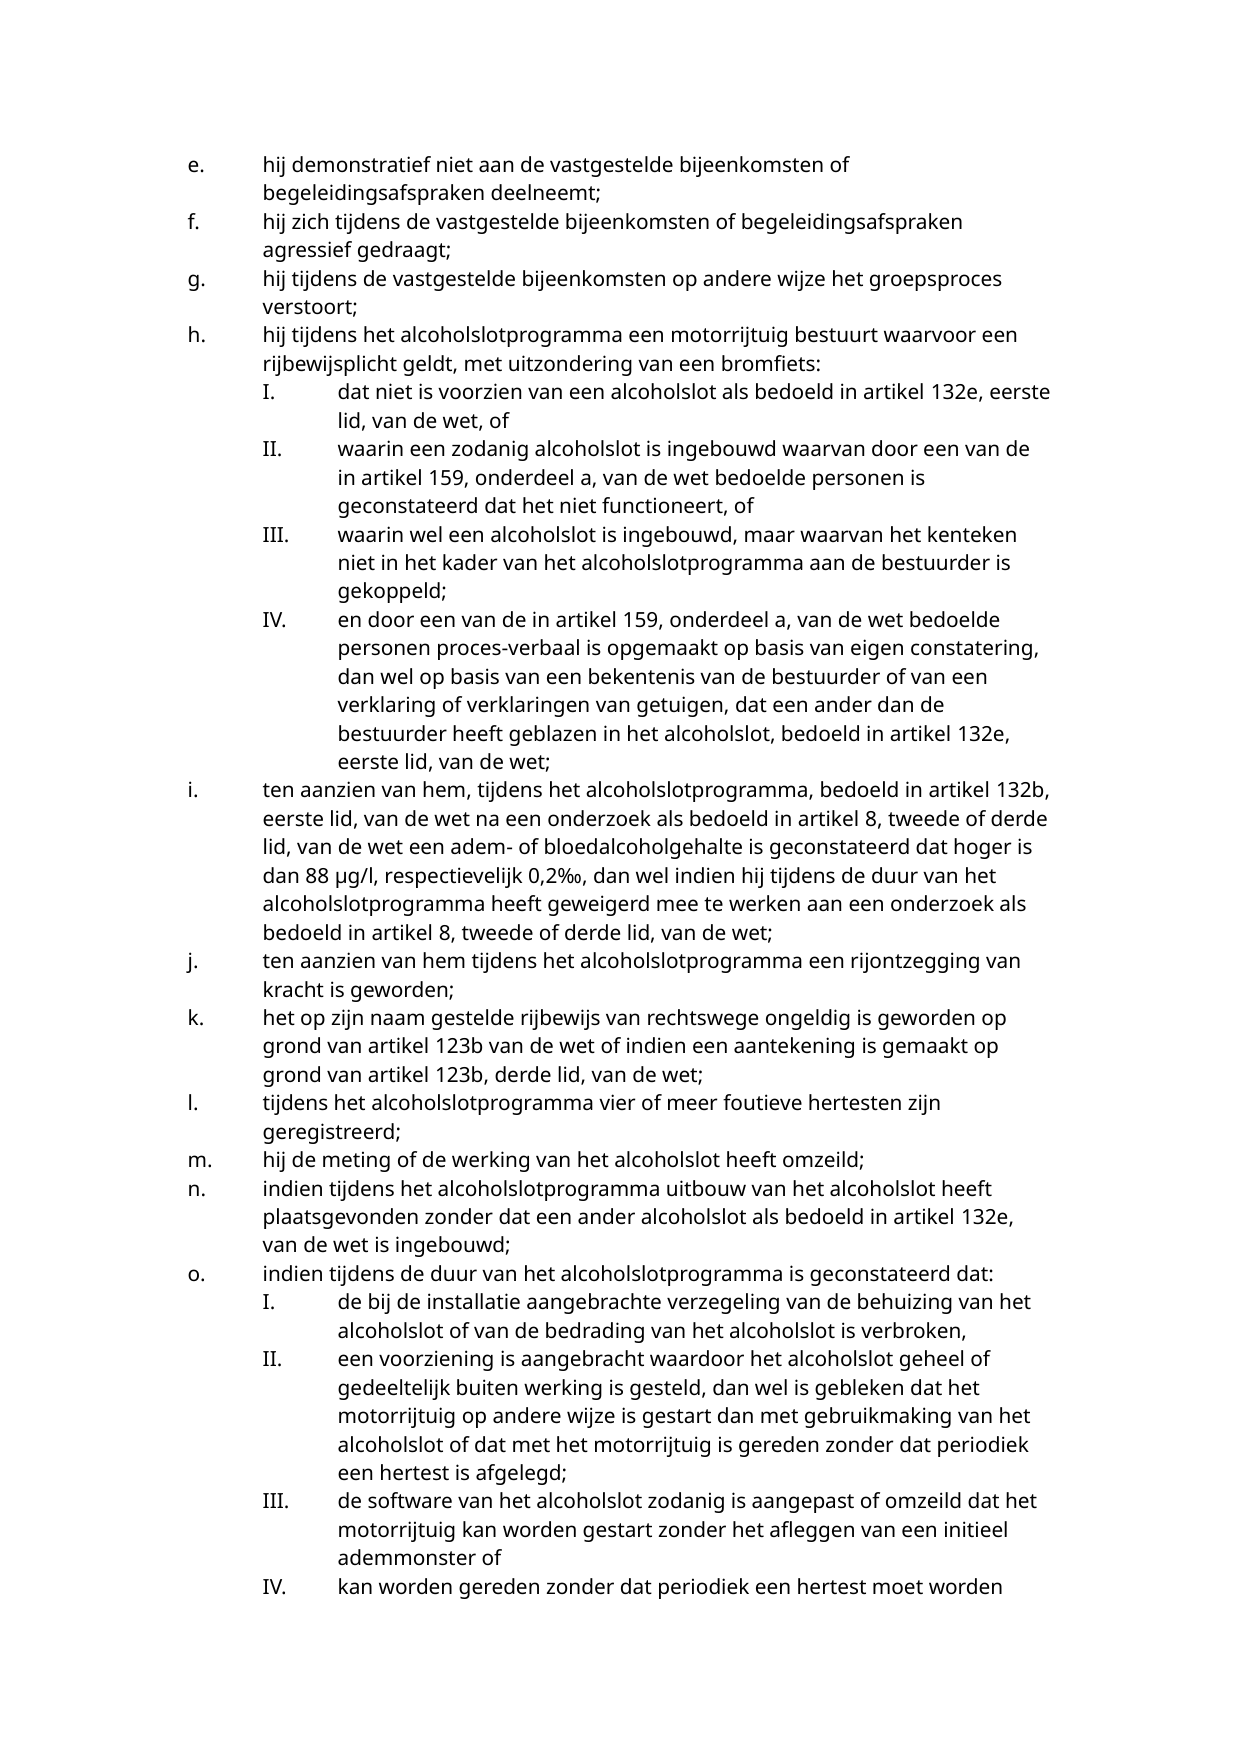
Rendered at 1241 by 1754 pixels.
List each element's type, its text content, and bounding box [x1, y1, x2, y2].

list ten aanzien van hem, tijdens het alcoholslotprogramma, bedoeld in artikel 132b, eerste lid, van de wet na een onderzoek als bedoeld in artikel 8, tweede of derde lid, van de wet een adem- of bloedalcoholgehalte is geconstateerd dat hoger is dan 88 µg/l, respectievelijk 0,2‰, dan wel indien hij tijdens de duur van het alcoholslotprogramma heeft geweigerd mee te werken aan een onderzoek als bedoeld in artikel 8, tweede of derde lid, van de wet; [187, 776, 1053, 946]
list tijdens het alcoholslotprogramma vier of meer foutieve hertesten zijn geregistreerd; [187, 1088, 1053, 1145]
list kan worden gereden zonder dat periodiek een hertest moet worden [262, 1572, 1053, 1600]
list hij demonstratief niet aan de vastgestelde bijeenkomsten of begeleidingsafspraken deelneemt; [187, 150, 1053, 207]
list hij zich tijdens de vastgestelde bijeenkomsten of begeleidingsafspraken agressief gedraagt; [187, 207, 1053, 264]
list waarin een zodanig alcoholslot is ingebouwd waarvan door een van de in artikel 159, onderdeel a, van de wet bedoelde personen is geconstateerd dat het niet functioneert, of [262, 434, 1053, 520]
list ten aanzien van hem tijdens het alcoholslotprogramma een rijontzegging van kracht is geworden; [187, 946, 1053, 1003]
list het op zijn naam gestelde rijbewijs van rechtswege ongeldig is geworden op grond van artikel 123b van de wet of indien een aantekening is gemaakt op grond van artikel 123b, derde lid, van de wet; [187, 1003, 1053, 1088]
list waarin wel een alcoholslot is ingebouwd, maar waarvan het kenteken niet in het kader van het alcoholslotprogramma aan de bestuurder is gekoppeld; [262, 520, 1053, 605]
list indien tijdens de duur van het alcoholslotprogramma is geconstateerd dat: [187, 1259, 1053, 1287]
list hij tijdens het alcoholslotprogramma een motorrijtuig bestuurt waarvoor een rijbewijsplicht geldt, met uitzondering van een bromfiets: [187, 321, 1053, 377]
list een voorziening is aangebracht waardoor het alcoholslot geheel of gedeeltelijk buiten werking is gesteld, dan wel is gebleken dat het motorrijtuig op andere wijze is gestart dan met gebruikmaking van het alcoholslot of dat met het motorrijtuig is gereden zonder dat periodiek een hertest is afgelegd; [262, 1344, 1053, 1487]
list de software van het alcoholslot zodanig is aangepast of omzeild dat het motorrijtuig kan worden gestart zonder het afleggen van een initieel ademmonster of [262, 1487, 1053, 1572]
list hij de meting of de werking van het alcoholslot heeft omzeild; [187, 1145, 1053, 1174]
list indien tijdens het alcoholslotprogramma uitbouw van het alcoholslot heeft plaatsgevonden zonder dat een ander alcoholslot als bedoeld in artikel 132e, van de wet is ingebouwd; [187, 1174, 1053, 1259]
list en door een van de in artikel 159, onderdeel a, van de wet bedoelde personen proces-verbaal is opgemaakt op basis van eigen constatering, dan wel op basis van een bekentenis van de bestuurder of van een verklaring of verklaringen van getuigen, dat een ander dan de bestuurder heeft geblazen in het alcoholslot, bedoeld in artikel 132e, eerste lid, van de wet; [262, 605, 1053, 776]
list hij tijdens de vastgestelde bijeenkomsten op andere wijze het groepsproces verstoort; [187, 264, 1053, 321]
list dat niet is voorzien van een alcoholslot als bedoeld in artikel 132e, eerste lid, van de wet, of [262, 377, 1053, 434]
list de bij de installatie aangebrachte verzegeling van de behuizing van het alcoholslot of van de bedrading van het alcoholslot is verbroken, [262, 1287, 1053, 1344]
